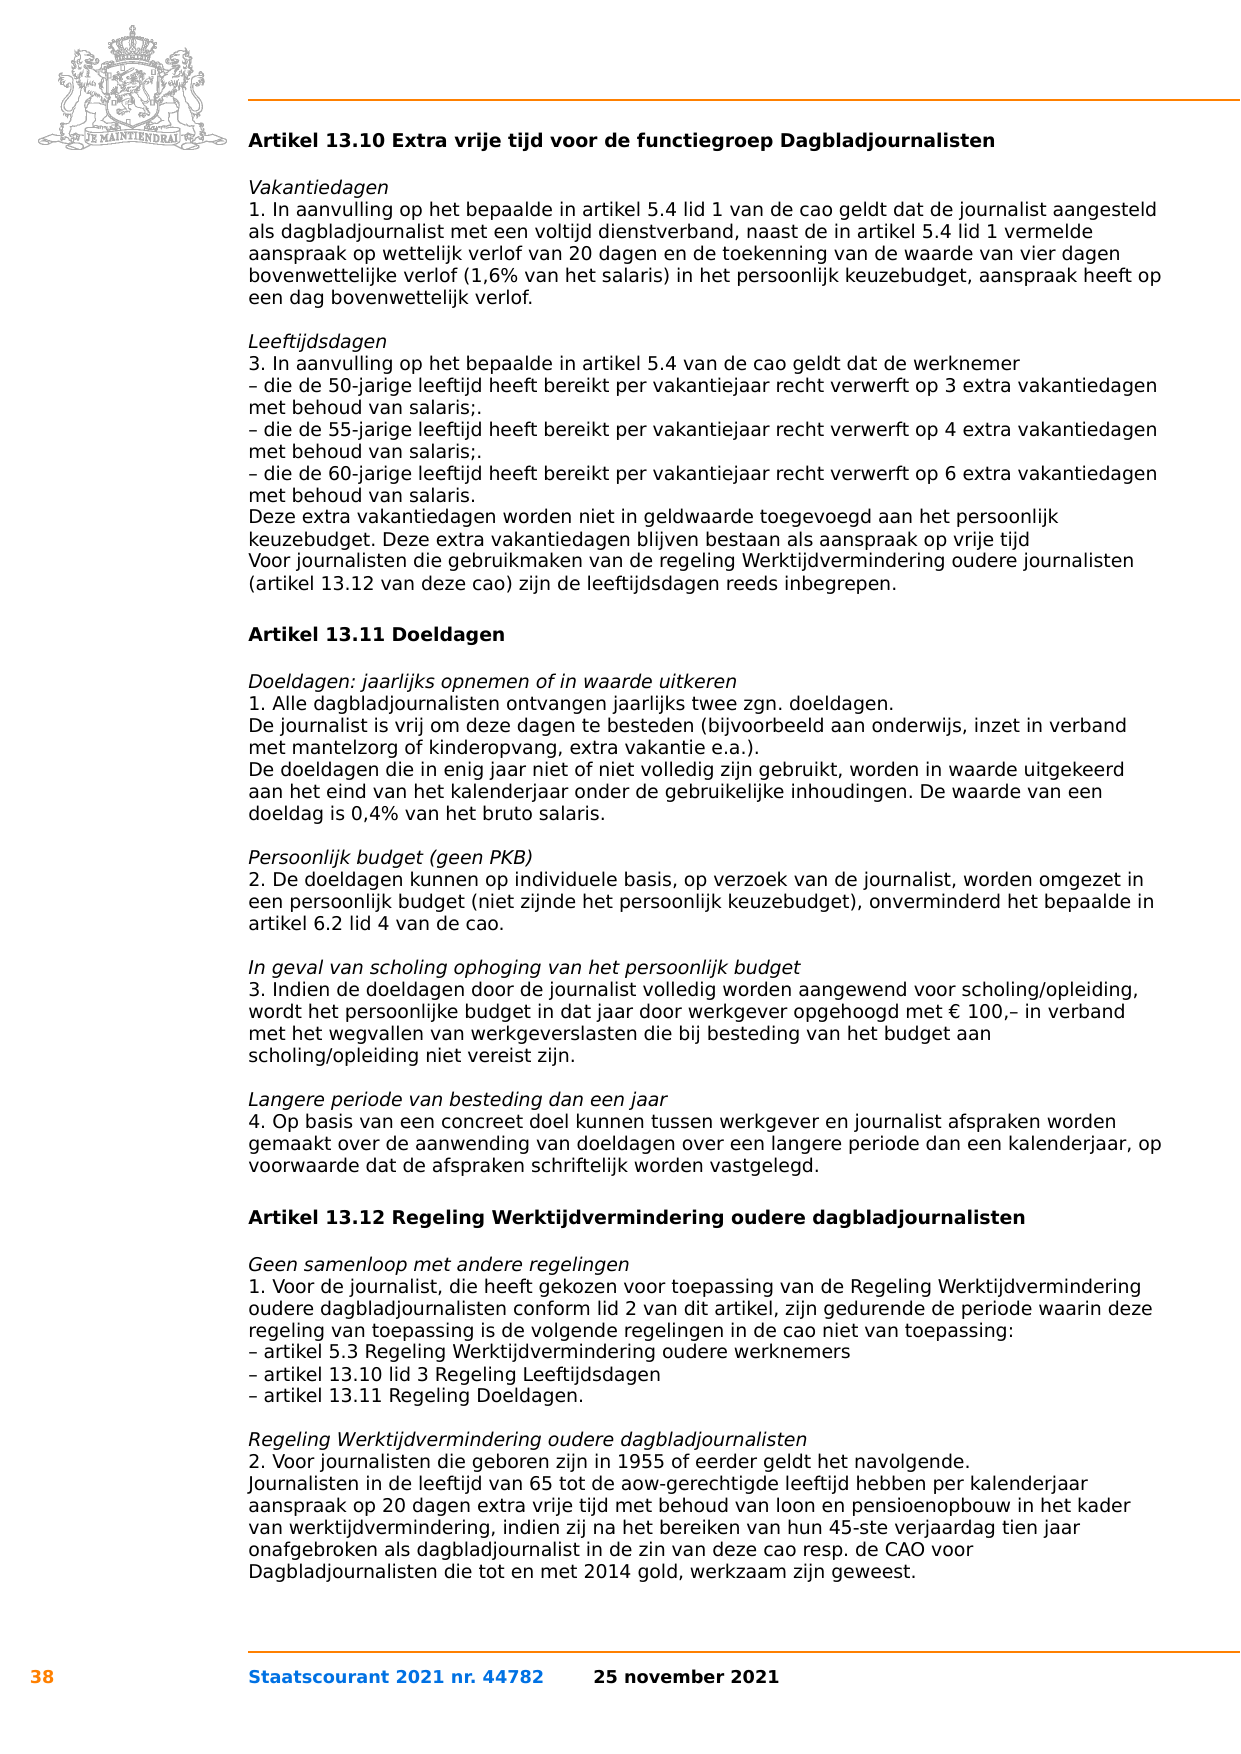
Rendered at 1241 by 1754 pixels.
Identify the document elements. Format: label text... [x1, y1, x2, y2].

subtitle Geen samenloop met andere regelingen [248, 1253, 1163, 1276]
text – die de 60-jarige leeftijd heeft bereikt per vakantiejaar recht verwerft op 6 extra vakantiedagen met behoud van salaris. [248, 462, 1163, 506]
subtitle Persoonlijk budget (geen PKB) [248, 847, 1163, 869]
subtitle Leeftijdsdagen [248, 331, 1163, 353]
text 1. In aanvulling op het bepaalde in artikel 5.4 lid 1 van de cao geldt dat de journalist aangesteld als dagbladjournalist met een voltijd dienstverband, naast de in artikel 5.4 lid 1 vermelde aanspraak op wettelijk verlof van 20 dagen en de toekenning van de waarde van vier dagen bovenwettelijke verlof (1,6% van het salaris) in het persoonlijk keuzebudget, aanspraak heeft op een dag bovenwettelijk verlof. [248, 199, 1163, 309]
subtitle Vakantiedagen [248, 177, 1163, 199]
subtitle Langere periode van besteding dan een jaar [248, 1089, 1163, 1111]
subtitle Doeldagen: jaarlijks opnemen of in waarde uitkeren [248, 671, 1163, 693]
text De journalist is vrij om deze dagen te besteden (bijvoorbeeld aan onderwijs, inzet in verband met mantelzorg of kinderopvang, extra vakantie e.a.). [248, 715, 1163, 759]
text – die de 55-jarige leeftijd heeft bereikt per vakantiejaar recht verwerft op 4 extra vakantiedagen met behoud van salaris;. [248, 418, 1163, 462]
text Journalisten in de leeftijd van 65 tot de aow-gerechtigde leeftijd hebben per kalenderjaar aanspraak op 20 dagen extra vrije tijd met behoud van loon en pensioenopbouw in het kader van werktijdvermindering, indien zij na het bereiken van hun 45-ste verjaardag tien jaar onafgebroken als dagbladjournalist in de zin van deze cao resp. de CAO voor Dagbladjournalisten die tot en met 2014 gold, werkzaam zijn geweest. [248, 1473, 1163, 1583]
subtitle In geval van scholing ophoging van het persoonlijk budget [248, 957, 1163, 979]
text 2. De doeldagen kunnen op individuele basis, op verzoek van de journalist, worden omgezet in een persoonlijk budget (niet zijnde het persoonlijk keuzebudget), onverminderd het bepaalde in artikel 6.2 lid 4 van de cao. [248, 869, 1163, 935]
text De doeldagen die in enig jaar niet of niet volledig zijn gebruikt, worden in waarde uitgekeerd aan het eind van het kalenderjaar onder de gebruikelijke inhoudingen. De waarde van een doeldag is 0,4% van het bruto salaris. [248, 759, 1163, 825]
text – artikel 13.10 lid 3 Regeling Leeftijdsdagen [248, 1363, 1163, 1385]
subtitle Artikel 13.11 Doeldagen [248, 624, 1163, 646]
text 1. Alle dagbladjournalisten ontvangen jaarlijks twee zgn. doeldagen. [248, 693, 1163, 715]
subtitle Artikel 13.12 Regeling Werktijdvermindering oudere dagbladjournalisten [248, 1207, 1163, 1228]
subtitle Regeling Werktijdvermindering oudere dagbladjournalisten [248, 1429, 1163, 1451]
text 1. Voor de journalist, die heeft gekozen voor toepassing van de Regeling Werktijdvermindering oudere dagbladjournalisten conform lid 2 van dit artikel, zijn gedurende de periode waarin deze regeling van toepassing is de volgende regelingen in de cao niet van toepassing: [248, 1276, 1163, 1341]
text Deze extra vakantiedagen worden niet in geldwaarde toegevoegd aan het persoonlijk keuzebudget. Deze extra vakantiedagen blijven bestaan als aanspraak op vrije tijd [248, 506, 1163, 550]
text 4. Op basis van een concreet doel kunnen tussen werkgever en journalist afspraken worden gemaakt over de aanwending van doeldagen over een langere periode dan een kalenderjaar, op voorwaarde dat de afspraken schriftelijk worden vastgelegd. [248, 1111, 1163, 1177]
text – artikel 5.3 Regeling Werktijdvermindering oudere werknemers [248, 1341, 1163, 1363]
text 2. Voor journalisten die geboren zijn in 1955 of eerder geldt het navolgende. [248, 1451, 1163, 1473]
text 3. In aanvulling op het bepaalde in artikel 5.4 van de cao geldt dat de werknemer [248, 353, 1163, 374]
subtitle Artikel 13.10 Extra vrije tijd voor de functiegroep Dagbladjournalisten [248, 130, 1163, 152]
text 3. Indien de doeldagen door de journalist volledig worden aangewend voor scholing/opleiding, wordt het persoonlijke budget in dat jaar door werkgever opgehoogd met € 100,– in verband met het wegvallen van werkgeverslasten die bij besteding van het budget aan scholing/opleiding niet vereist zijn. [248, 979, 1163, 1067]
text – die de 50-jarige leeftijd heeft bereikt per vakantiejaar recht verwerft op 3 extra vakantiedagen met behoud van salaris;. [248, 374, 1163, 418]
text Voor journalisten die gebruikmaken van de regeling Werktijdvermindering oudere journalisten (artikel 13.12 van deze cao) zijn de leeftijdsdagen reeds inbegrepen. [248, 550, 1163, 594]
text – artikel 13.11 Regeling Doeldagen. [248, 1385, 1163, 1407]
picture [38, 25, 227, 150]
